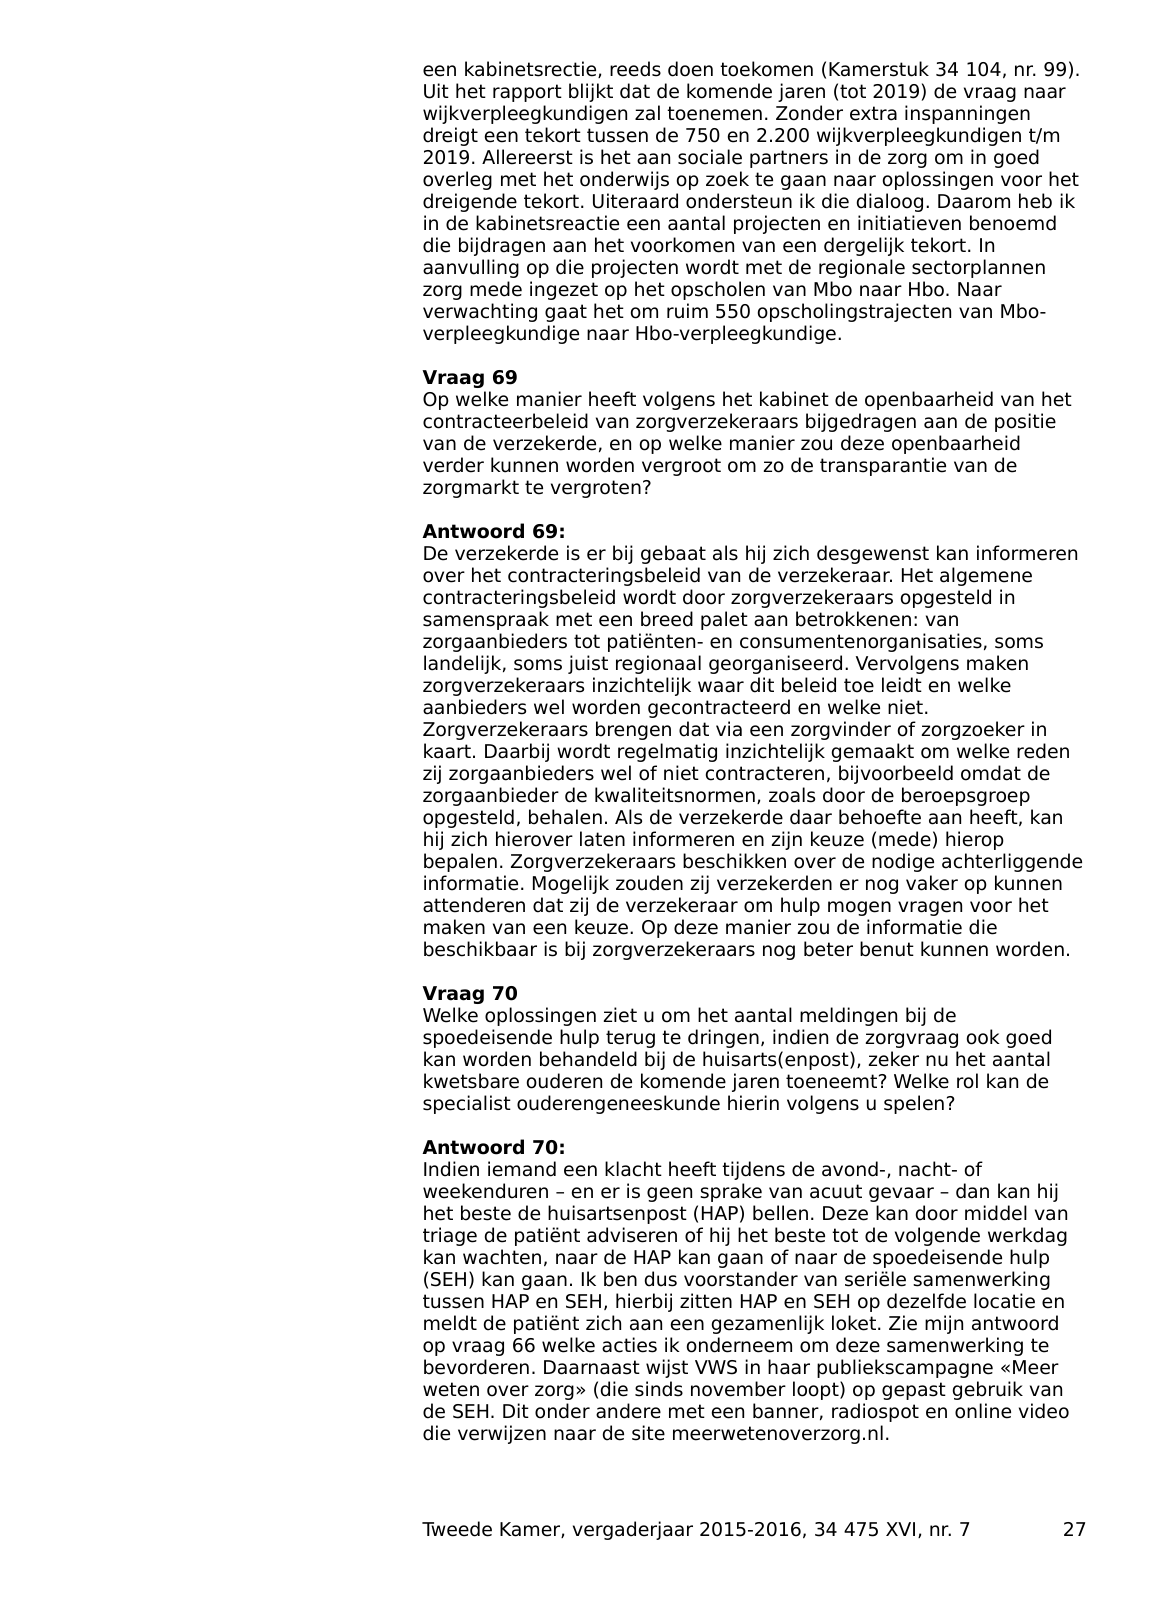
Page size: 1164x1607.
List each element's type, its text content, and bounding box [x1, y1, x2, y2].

text Antwoord 70: [422, 1137, 1087, 1159]
text De verzekerde is er bij gebaat als hij zich desgewenst kan informeren over het contracteringsbeleid van de verzekeraar. Het algemene contracteringsbeleid wordt door zorgverzekeraars opgesteld in samenspraak met een breed palet aan betrokkenen: van zorgaanbieders tot patiënten- en consumentenorganisaties, soms landelijk, soms juist regionaal georganiseerd. Vervolgens maken zorgverzekeraars inzichtelijk waar dit beleid toe leidt en welke aanbieders wel worden gecontracteerd en welke niet. Zorgverzekeraars brengen dat via een zorgvinder of zorgzoeker in kaart. Daarbij wordt regelmatig inzichtelijk gemaakt om welke reden zij zorgaanbieders wel of niet contracteren, bijvoorbeeld omdat de zorgaanbieder de kwaliteitsnormen, zoals door de beroepsgroep opgesteld, behalen. Als de verzekerde daar behoefte aan heeft, kan hij zich hierover laten informeren en zijn keuze (mede) hierop bepalen. Zorgverzekeraars beschikken over de nodige achterliggende informatie. Mogelijk zouden zij verzekerden er nog vaker op kunnen attenderen dat zij de verzekeraar om hulp mogen vragen voor het maken van een keuze. Op deze manier zou de informatie die beschikbaar is bij zorgverzekeraars nog beter benut kunnen worden. [422, 543, 1087, 961]
text Antwoord 69: [422, 521, 1087, 543]
text Vraag 69 [422, 367, 1087, 389]
text Indien iemand een klacht heeft tijdens de avond-, nacht- of weekenduren – en er is geen sprake van acuut gevaar – dan kan hij het beste de huisartsenpost (HAP) bellen. Deze kan door middel van triage de patiënt adviseren of hij het beste tot de volgende werkdag kan wachten, naar de HAP kan gaan of naar de spoedeisende hulp (SEH) kan gaan. Ik ben dus voorstander van seriële samenwerking tussen HAP en SEH, hierbij zitten HAP en SEH op dezelfde locatie en meldt de patiënt zich aan een gezamenlijk loket. Zie mijn antwoord op vraag 66 welke acties ik onderneem om deze samenwerking te bevorderen. Daarnaast wijst VWS in haar publiekscampagne «Meer weten over zorg» (die sinds november loopt) op gepast gebruik van de SEH. Dit onder andere met een banner, radiospot en online video die verwijzen naar de site meerwetenoverzorg.nl. [422, 1159, 1087, 1444]
text Vraag 70 [422, 983, 1087, 1005]
text een kabinetsrectie, reeds doen toekomen (Kamerstuk 34 104, nr. 99). Uit het rapport blijkt dat de komende jaren (tot 2019) de vraag naar wijkverpleegkundigen zal toenemen. Zonder extra inspanningen dreigt een tekort tussen de 750 en 2.200 wijkverpleegkundigen t/m 2019. Allereerst is het aan sociale partners in de zorg om in goed overleg met het onderwijs op zoek te gaan naar oplossingen voor het dreigende tekort. Uiteraard ondersteun ik die dialoog. Daarom heb ik in de kabinetsreactie een aantal projecten en initiatieven benoemd die bijdragen aan het voorkomen van een dergelijk tekort. In aanvulling op die projecten wordt met de regionale sectorplannen zorg mede ingezet op het opscholen van Mbo naar Hbo. Naar verwachting gaat het om ruim 550 opscholingstrajecten van Mbo-verpleegkundige naar Hbo-verpleegkundige. [422, 59, 1087, 345]
text Welke oplossingen ziet u om het aantal meldingen bij de spoedeisende hulp terug te dringen, indien de zorgvraag ook goed kan worden behandeld bij de huisarts(enpost), zeker nu het aantal kwetsbare ouderen de komende jaren toeneemt? Welke rol kan de specialist ouderengeneeskunde hierin volgens u spelen? [422, 1005, 1087, 1115]
text Op welke manier heeft volgens het kabinet de openbaarheid van het contracteerbeleid van zorgverzekeraars bijgedragen aan de positie van de verzekerde, en op welke manier zou deze openbaarheid verder kunnen worden vergroot om zo de transparantie van de zorgmarkt te vergroten? [422, 389, 1087, 499]
